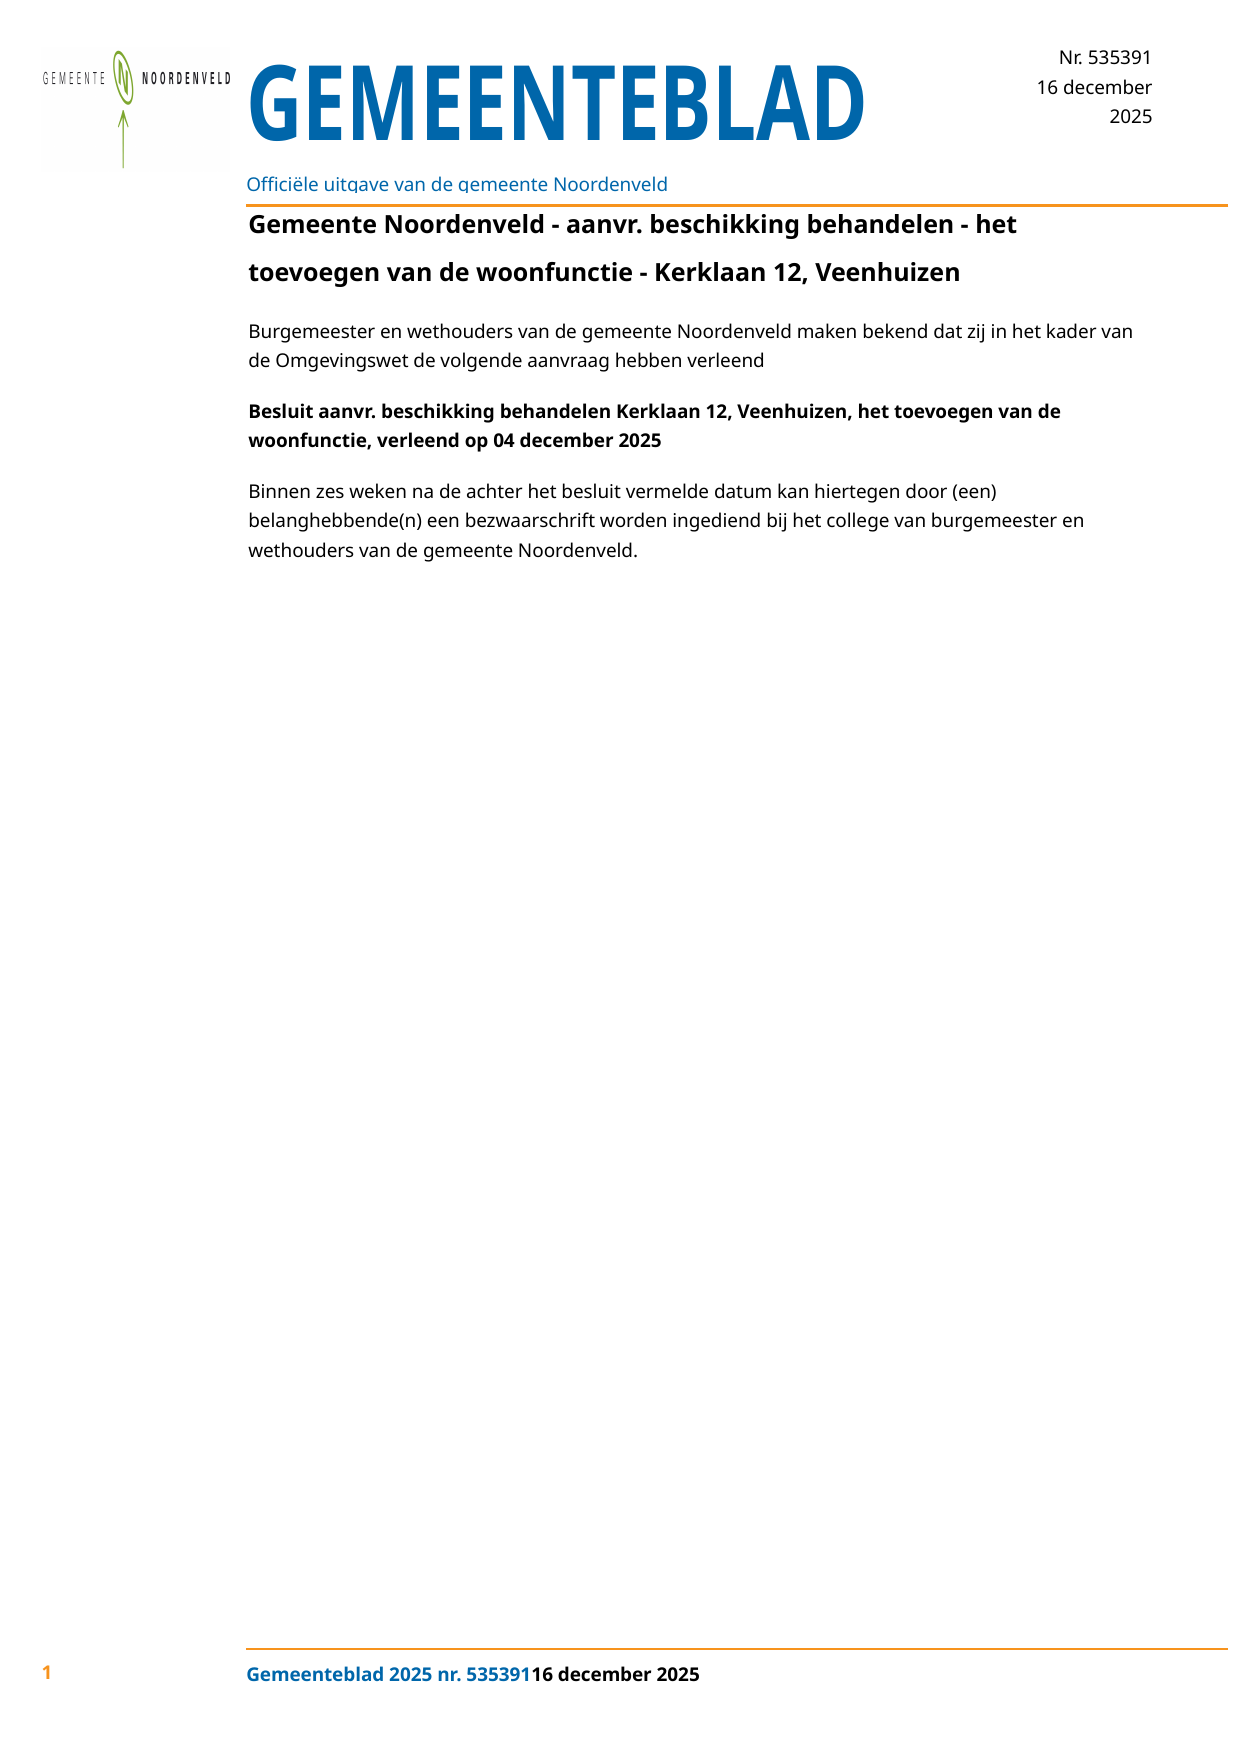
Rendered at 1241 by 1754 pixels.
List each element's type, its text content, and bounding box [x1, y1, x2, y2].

text Besluit aanvr. beschikking behandelen Kerklaan 12, Veenhuizen, het toevoegen van de woonfunctie, verleend op 04 december 2025 [248, 398, 1152, 453]
picture [41, 47, 231, 172]
text Gemeente Noordenveld - aanvr. beschikking behandelen - het toevoegen van de woonfunctie - Kerklaan 12, Veenhuizen [248, 207, 1152, 288]
text Burgemeester en wethouders van de gemeente Noordenveld maken bekend dat zij in het kader van de Omgevingswet de volgende aanvraag hebben verleend [248, 318, 1152, 373]
text Binnen zes weken na de achter het besluit vermelde datum kan hiertegen door (een) belanghebbende(n) een bezwaarschrift worden ingediend bij het college van burgemeester en wethouders van de gemeente Noordenveld. [248, 478, 1152, 563]
